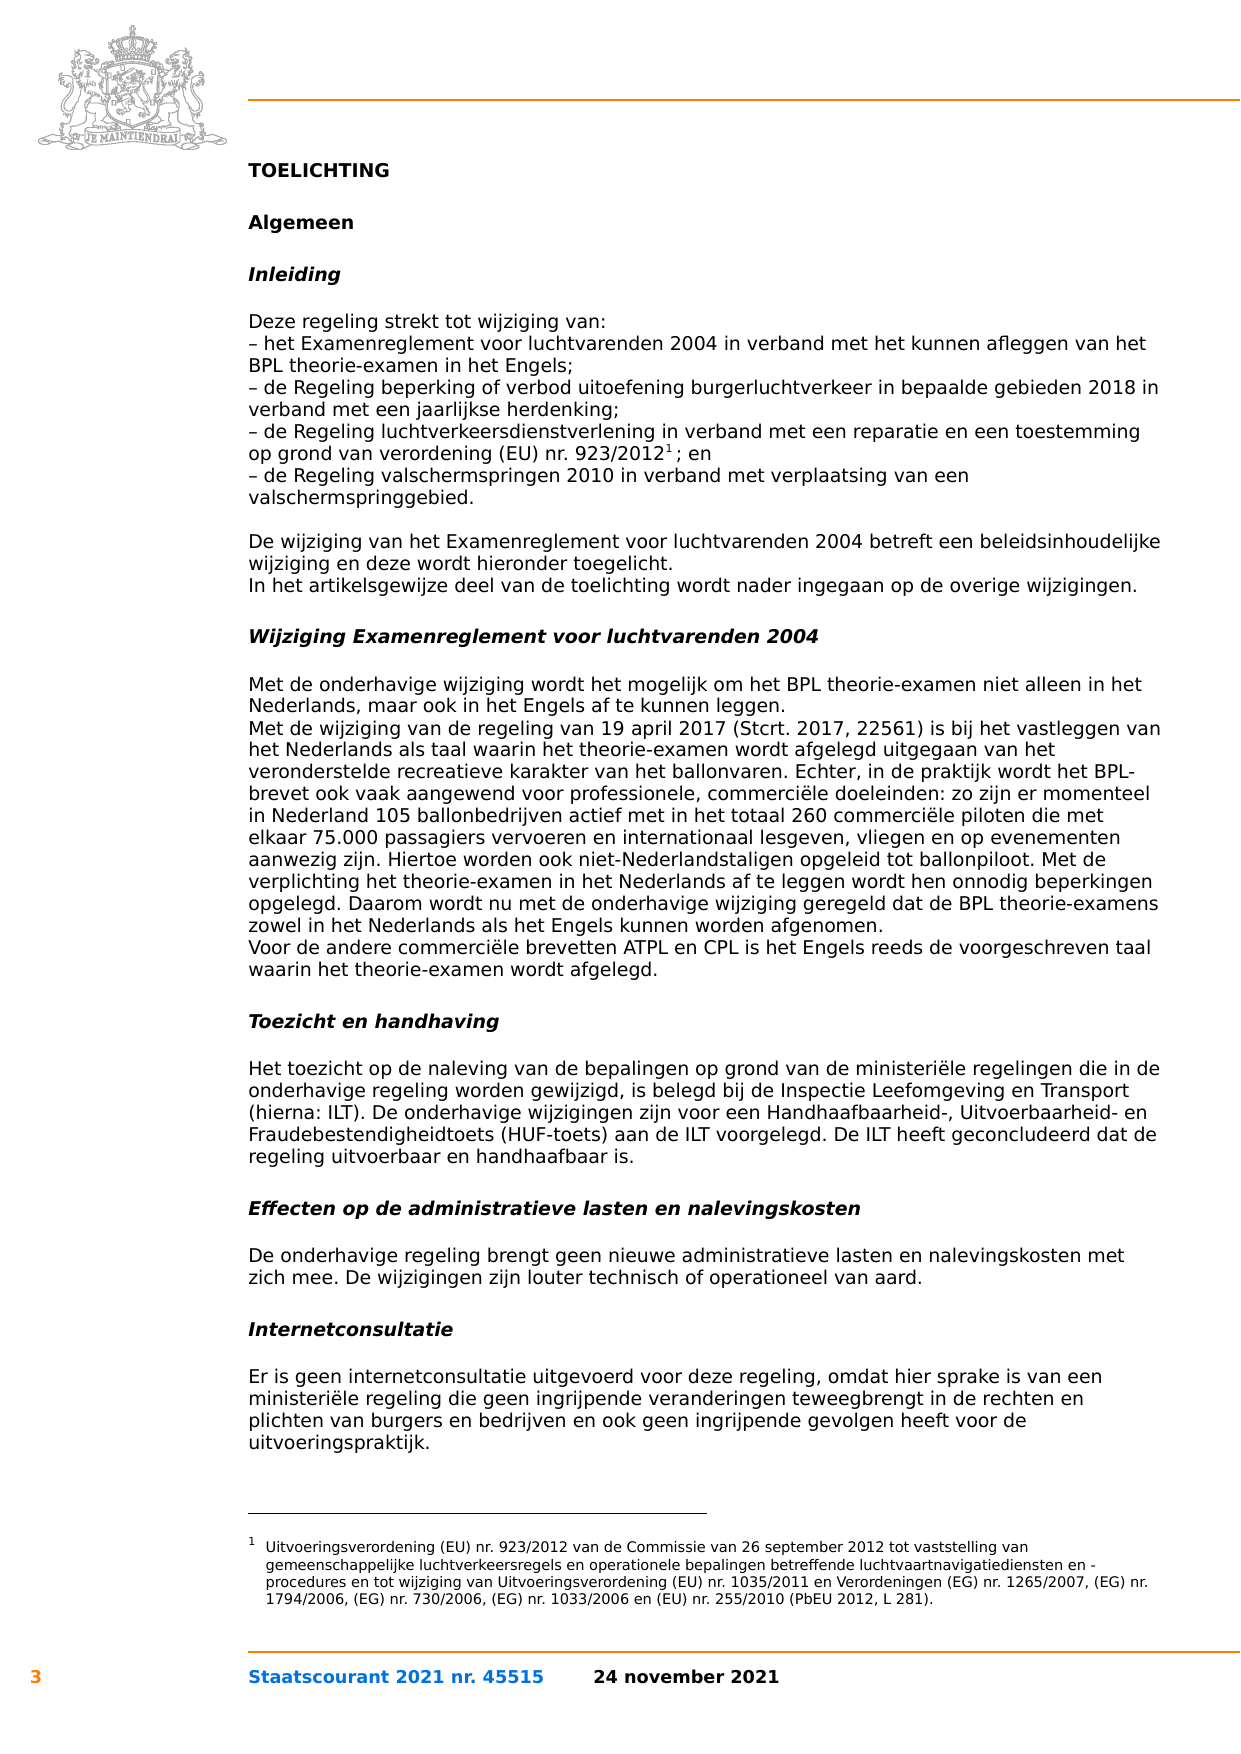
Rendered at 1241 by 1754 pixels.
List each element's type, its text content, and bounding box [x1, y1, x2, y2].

subtitle TOELICHTING [248, 160, 1163, 182]
text Er is geen internetconsultatie uitgevoerd voor deze regeling, omdat hier sprake is van een ministeriële regeling die geen ingrijpende veranderingen teweegbrengt in de rechten en plichten van burgers en bedrijven en ook geen ingrijpende gevolgen heeft voor de uitvoeringspraktijk. [248, 1366, 1163, 1454]
subtitle Algemeen [248, 212, 1163, 234]
text Met de onderhavige wijziging wordt het mogelijk om het BPL theorie-examen niet alleen in het Nederlands, maar ook in het Engels af te kunnen leggen. [248, 673, 1163, 717]
subtitle Effecten op de administratieve lasten en nalevingskosten [248, 1198, 1163, 1220]
text De onderhavige regeling brengt geen nieuwe administratieve lasten en nalevingskosten met zich mee. De wijzigingen zijn louter technisch of operationeel van aard. [248, 1245, 1163, 1289]
text In het artikelsgewijze deel van de toelichting wordt nader ingegaan op de overige wijzigingen. [248, 574, 1163, 596]
picture [38, 25, 227, 150]
text Met de wijziging van de regeling van 19 april 2017 (Stcrt. 2017, 22561) is bij het vastleggen van het Nederlands als taal waarin het theorie-examen wordt afgelegd uitgegaan van het veronderstelde recreatieve karakter van het ballonvaren. Echter, in de praktijk wordt het BPL-brevet ook vaak aangewend voor professionele, commerciële doeleinden: zo zijn er momenteel in Nederland 105 ballonbedrijven actief met in het totaal 260 commerciële piloten die met elkaar 75.000 passagiers vervoeren en internationaal lesgeven, vliegen en op evenementen aanwezig zijn. Hiertoe worden ook niet-Nederlandstaligen opgeleid tot ballonpiloot. Met de verplichting het theorie-examen in het Nederlands af te leggen wordt hen onnodig beperkingen opgelegd. Daarom wordt nu met de onderhavige wijziging geregeld dat de BPL theorie-examens zowel in het Nederlands als het Engels kunnen worden afgenomen. [248, 717, 1163, 937]
subtitle Inleiding [248, 264, 1163, 286]
text – de Regeling beperking of verbod uitoefening burgerluchtverkeer in bepaalde gebieden 2018 in verband met een jaarlijkse herdenking; [248, 377, 1163, 421]
text Uitvoeringsverordening (EU) nr. 923/2012 van de Commissie van 26 september 2012 tot vaststelling van gemeenschappelijke luchtverkeersregels en operationele bepalingen betreffende luchtvaartnavigatiediensten en -procedures en tot wijziging van Uitvoeringsverordening (EU) nr. 1035/2011 en Verordeningen (EG) nr. 1265/2007, (EG) nr. 1794/2006, (EG) nr. 730/2006, (EG) nr. 1033/2006 en (EU) nr. 255/2010 (PbEU 2012, L 281). [248, 1535, 1163, 1608]
subtitle Internetconsultatie [248, 1319, 1163, 1341]
text – het Examenreglement voor luchtvarenden 2004 in verband met het kunnen afleggen van het BPL theorie-examen in het Engels; [248, 333, 1163, 377]
text – de Regeling luchtverkeersdienstverlening in verband met een reparatie en een toestemming op grond van verordening (EU) nr. 923/2012; en [248, 421, 1163, 465]
subtitle Toezicht en handhaving [248, 1011, 1163, 1033]
text Het toezicht op de naleving van de bepalingen op grond van de ministeriële regelingen die in de onderhavige regeling worden gewijzigd, is belegd bij de Inspectie Leefomgeving en Transport (hierna: ILT). De onderhavige wijzigingen zijn voor een Handhaafbaarheid-, Uitvoerbaarheid- en Fraudebestendigheidtoets (HUF-toets) aan de ILT voorgelegd. De ILT heeft geconcludeerd dat de regeling uitvoerbaar en handhaafbaar is. [248, 1058, 1163, 1168]
subtitle Wijziging Examenreglement voor luchtvarenden 2004 [248, 626, 1163, 648]
text Voor de andere commerciële brevetten ATPL en CPL is het Engels reeds de voorgeschreven taal waarin het theorie-examen wordt afgelegd. [248, 937, 1163, 981]
text Deze regeling strekt tot wijziging van: [248, 311, 1163, 333]
text De wijziging van het Examenreglement voor luchtvarenden 2004 betreft een beleidsinhoudelijke wijziging en deze wordt hieronder toegelicht. [248, 531, 1163, 574]
text – de Regeling valschermspringen 2010 in verband met verplaatsing van een valschermspringgebied. [248, 465, 1163, 509]
